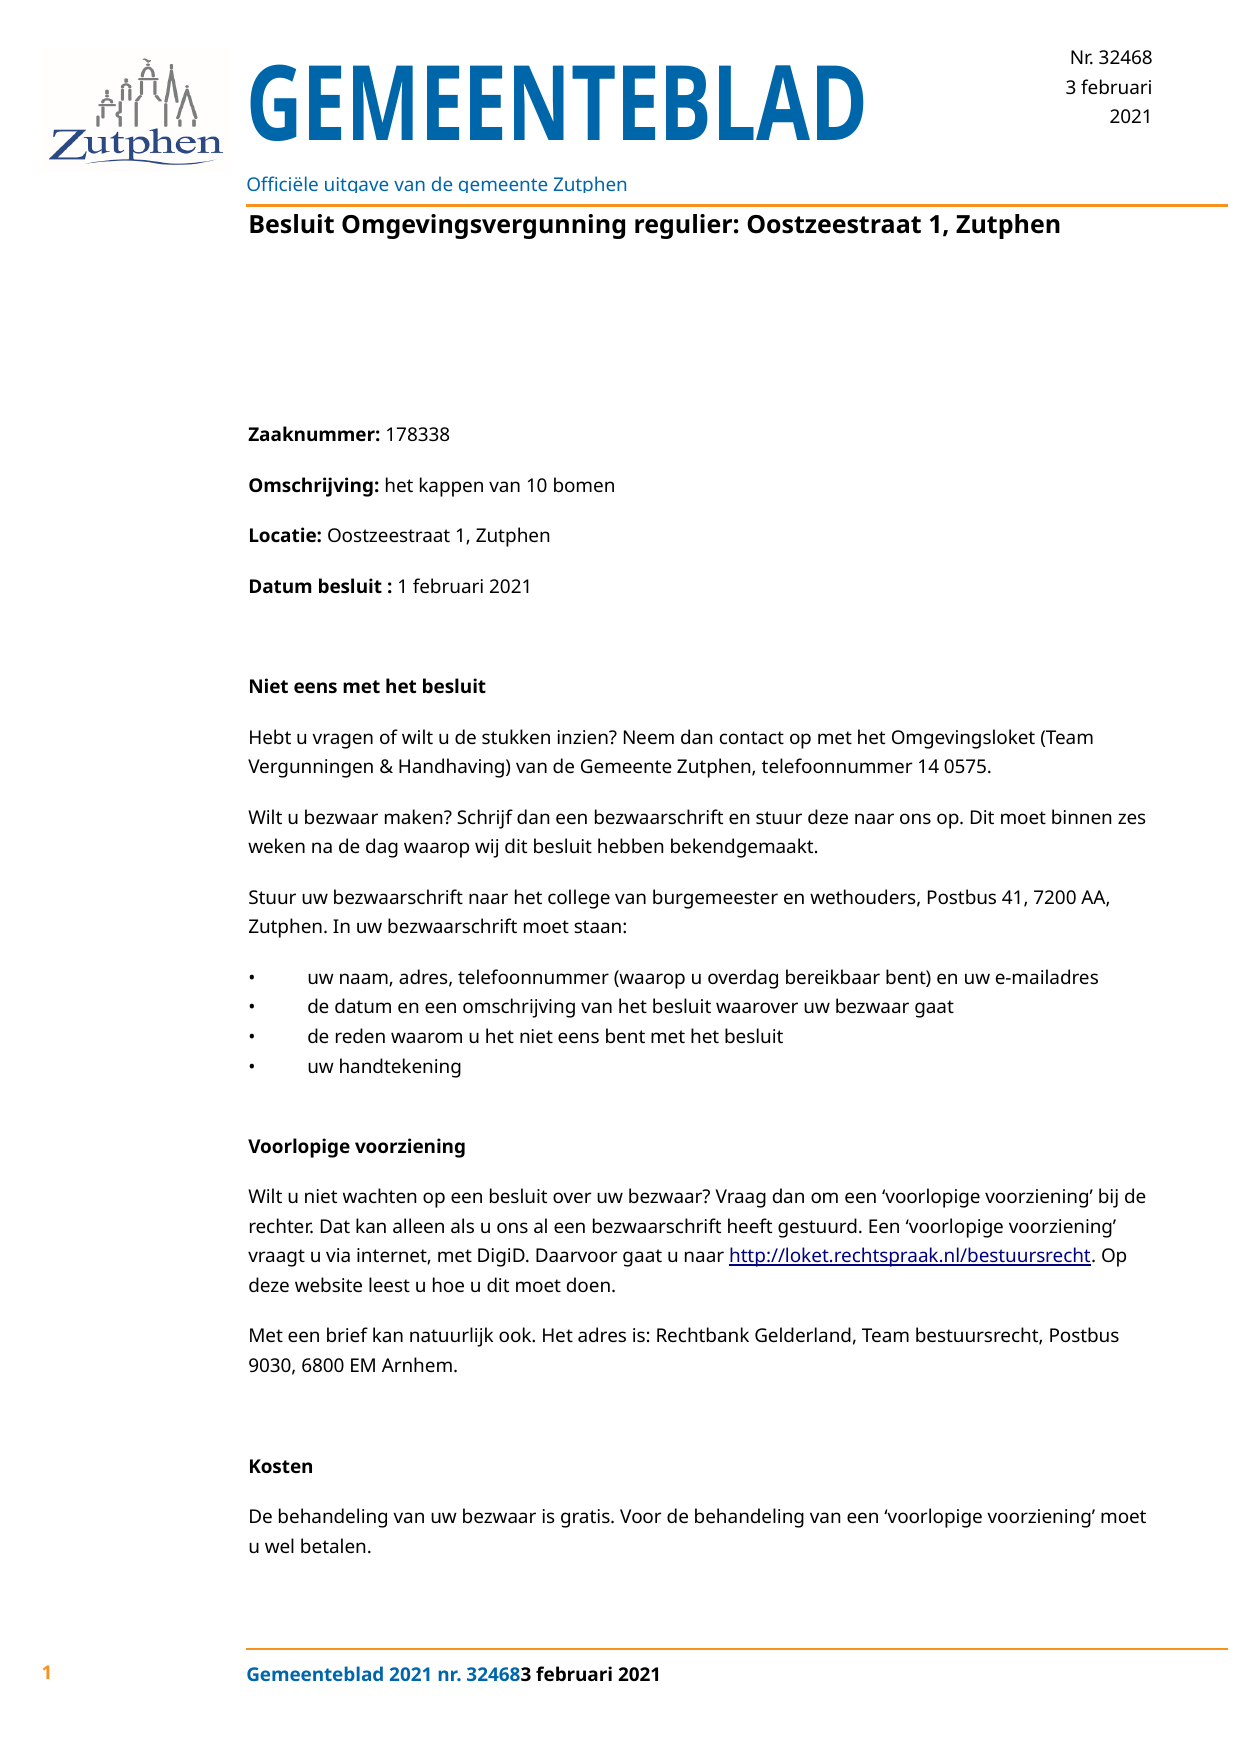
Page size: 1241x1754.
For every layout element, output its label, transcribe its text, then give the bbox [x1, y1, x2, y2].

text Zaaknummer: 178338 [248, 422, 1152, 447]
text Stuur uw bezwaarschrift naar het college van burgemeester en wethouders, Postbus 41, 7200 AA, Zutphen. In uw bezwaarschrift moet staan: [248, 884, 1152, 939]
list uw naam, adres, telefoonnummer (waarop u overdag bereikbaar bent) en uw e-mailadres [248, 964, 1152, 990]
list uw handtekening [248, 1053, 1152, 1078]
list de datum en een omschrijving van het besluit waarover uw bezwaar gaat [248, 994, 1152, 1019]
text De behandeling van uw bezwaar is gratis. Voor de behandeling van een ‘voorlopige voorziening’ moet u wel betalen. [248, 1503, 1152, 1558]
text Omschrijving: het kappen van 10 bomen [248, 472, 1152, 498]
text Hebt u vragen of wilt u de stukken inzien? Neem dan contact op met het Omgevingsloket (Team Vergunningen & Handhaving) van de Gemeente Zutphen, telefoonnummer 14 0575. [248, 724, 1152, 779]
text Locatie: Oostzeestraat 1, Zutphen [248, 522, 1152, 548]
picture [41, 47, 231, 172]
text Met een brief kan natuurlijk ook. Het adres is: Rechtbank Gelderland, Team bestuursrecht, Postbus 9030, 6800 EM Arnhem. [248, 1322, 1152, 1378]
text Wilt u bezwaar maken? Schrijf dan een bezwaarschrift en stuur deze naar ons op. Dit moet binnen zes weken na de dag waarop wij dit besluit hebben bekendgemaakt. [248, 804, 1152, 859]
text Niet eens met het besluit [248, 674, 1152, 699]
text Voorlopige voorziening [248, 1133, 1152, 1158]
text Kosten [248, 1453, 1152, 1478]
list de reden waarom u het niet eens bent met het besluit [248, 1023, 1152, 1049]
text Besluit Omgevingsvergunning regulier: Oostzeestraat 1, Zutphen [248, 207, 1152, 241]
text Datum besluit : 1 februari 2021 [248, 573, 1152, 598]
text Wilt u niet wachten op een besluit over uw bezwaar? Vraag dan om een ‘voorlopige voorziening’ bij de rechter. Dat kan alleen als u ons al een bezwaarschrift heeft gestuurd. Een ‘voorlopige voorziening’ vraagt u via internet, met DigiD. Daarvoor gaat u naar http://loket.rechtspraak.nl/bestuursrecht. Op deze website leest u hoe u dit moet doen. [248, 1183, 1152, 1298]
